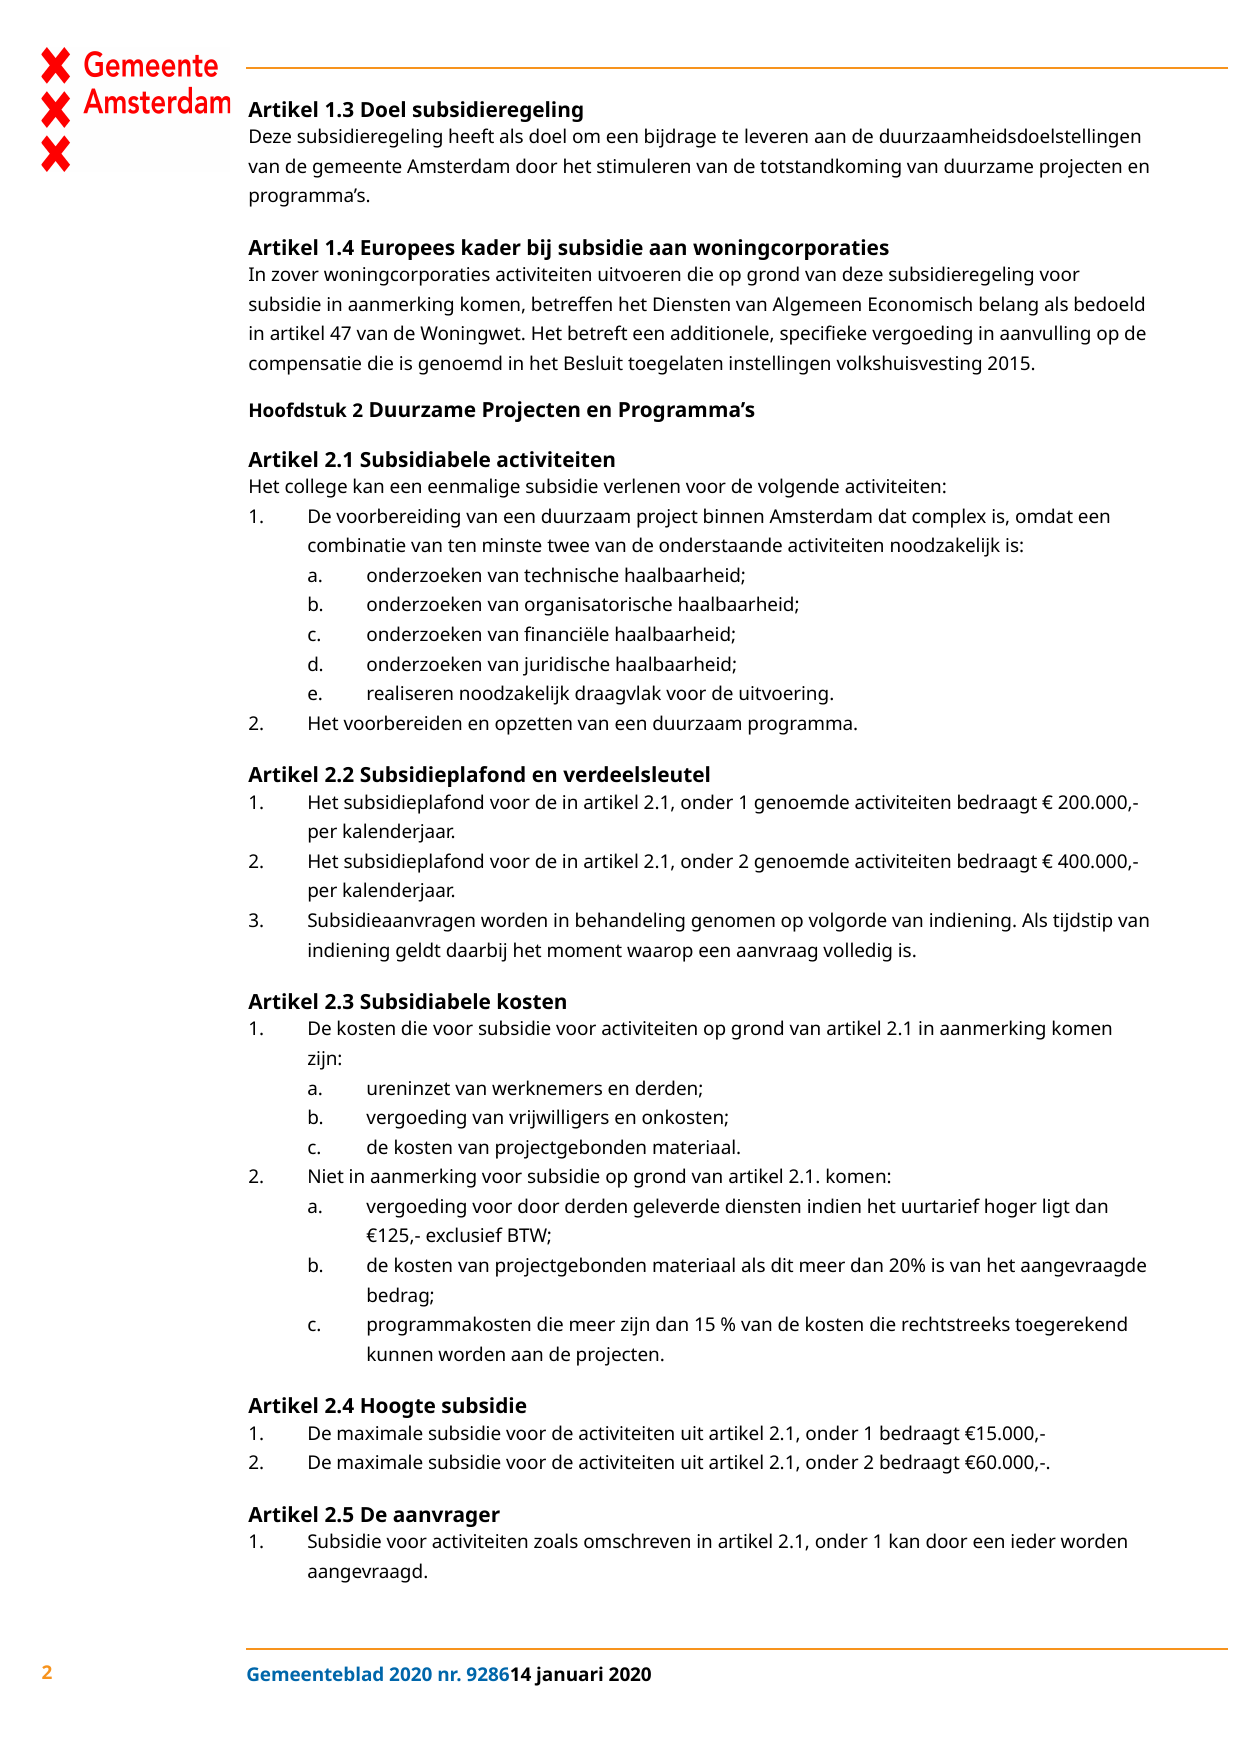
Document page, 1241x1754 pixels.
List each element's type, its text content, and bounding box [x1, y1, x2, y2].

list realiseren noodzakelijk draagvlak voor de uitvoering. [307, 680, 1152, 706]
text Artikel 2.5 De aanvrager [248, 1500, 1152, 1528]
text In zover woningcorporaties activiteiten uitvoeren die op grond van deze subsidieregeling voor subsidie in aanmerking komen, betreffen het Diensten van Algemeen Economisch belang als bedoeld in artikel 47 van de Woningwet. Het betreft een additionele, specifieke vergoeding in aanvulling op de compensatie die is genoemd in het Besluit toegelaten instellingen volkshuisvesting 2015. [248, 261, 1152, 376]
list Het subsidieplafond voor de in artikel 2.1, onder 2 genoemde activiteiten bedraagt € 400.000,- per kalenderjaar. [248, 848, 1152, 903]
list Het subsidieplafond voor de in artikel 2.1, onder 1 genoemde activiteiten bedraagt € 200.000,- per kalenderjaar. [248, 789, 1152, 844]
list Subsidieaanvragen worden in behandeling genomen op volgorde van indiening. Als tijdstip van indiening geldt daarbij het moment waarop een aanvraag volledig is. [248, 907, 1152, 962]
text Artikel 2.2 Subsidieplafond en verdeelsleutel [248, 760, 1152, 789]
list Subsidie voor activiteiten zoals omschreven in artikel 2.1, onder 1 kan door een ieder worden aangevraagd. [248, 1528, 1152, 1584]
list vergoeding voor door derden geleverde diensten indien het uurtarief hoger ligt dan €125,- exclusief BTW; [307, 1193, 1152, 1248]
list De maximale subsidie voor de activiteiten uit artikel 2.1, onder 1 bedraagt €15.000,- [248, 1420, 1152, 1446]
list de kosten van projectgebonden materiaal. [307, 1134, 1152, 1160]
text Artikel 2.4 Hoogte subsidie [248, 1391, 1152, 1420]
list onderzoeken van financiële haalbaarheid; [307, 621, 1152, 647]
list vergoeding van vrijwilligers en onkosten; [307, 1104, 1152, 1130]
text Hoofdstuk 2 Duurzame Projecten en Programma’s [248, 396, 1152, 424]
list onderzoeken van organisatorische haalbaarheid; [307, 592, 1152, 617]
list De voorbereiding van een duurzaam project binnen Amsterdam dat complex is, omdat een combinatie van ten minste twee van de onderstaande activiteiten noodzakelijk is: [248, 503, 1152, 558]
text Deze subsidieregeling heeft als doel om een bijdrage te leveren aan de duurzaamheidsdoelstellingen van de gemeente Amsterdam door het stimuleren van de totstandkoming van duurzame projecten en programma’s. [248, 123, 1152, 208]
picture [41, 47, 231, 172]
list onderzoeken van juridische haalbaarheid; [307, 651, 1152, 677]
list Het voorbereiden en opzetten van een duurzaam programma. [248, 710, 1152, 736]
list onderzoeken van technische haalbaarheid; [307, 562, 1152, 588]
list De maximale subsidie voor de activiteiten uit artikel 2.1, onder 2 bedraagt €60.000,-. [248, 1449, 1152, 1475]
list De kosten die voor subsidie voor activiteiten op grond van artikel 2.1 in aanmerking komen zijn: [248, 1016, 1152, 1071]
list ureninzet van werknemers en derden; [307, 1075, 1152, 1101]
text Artikel 1.4 Europees kader bij subsidie aan woningcorporaties [248, 233, 1152, 261]
text Artikel 2.1 Subsidiabele activiteiten [248, 445, 1152, 473]
text Artikel 1.3 Doel subsidieregeling [248, 95, 1152, 123]
list de kosten van projectgebonden materiaal als dit meer dan 20% is van het aangevraagde bedrag; [307, 1252, 1152, 1308]
text Artikel 2.3 Subsidiabele kosten [248, 987, 1152, 1016]
text Het college kan een eenmalige subsidie verlenen voor de volgende activiteiten: [248, 473, 1152, 499]
list Niet in aanmerking voor subsidie op grond van artikel 2.1. komen: [248, 1163, 1152, 1189]
list programmakosten die meer zijn dan 15 % van de kosten die rechtstreeks toegerekend kunnen worden aan de projecten. [307, 1311, 1152, 1367]
